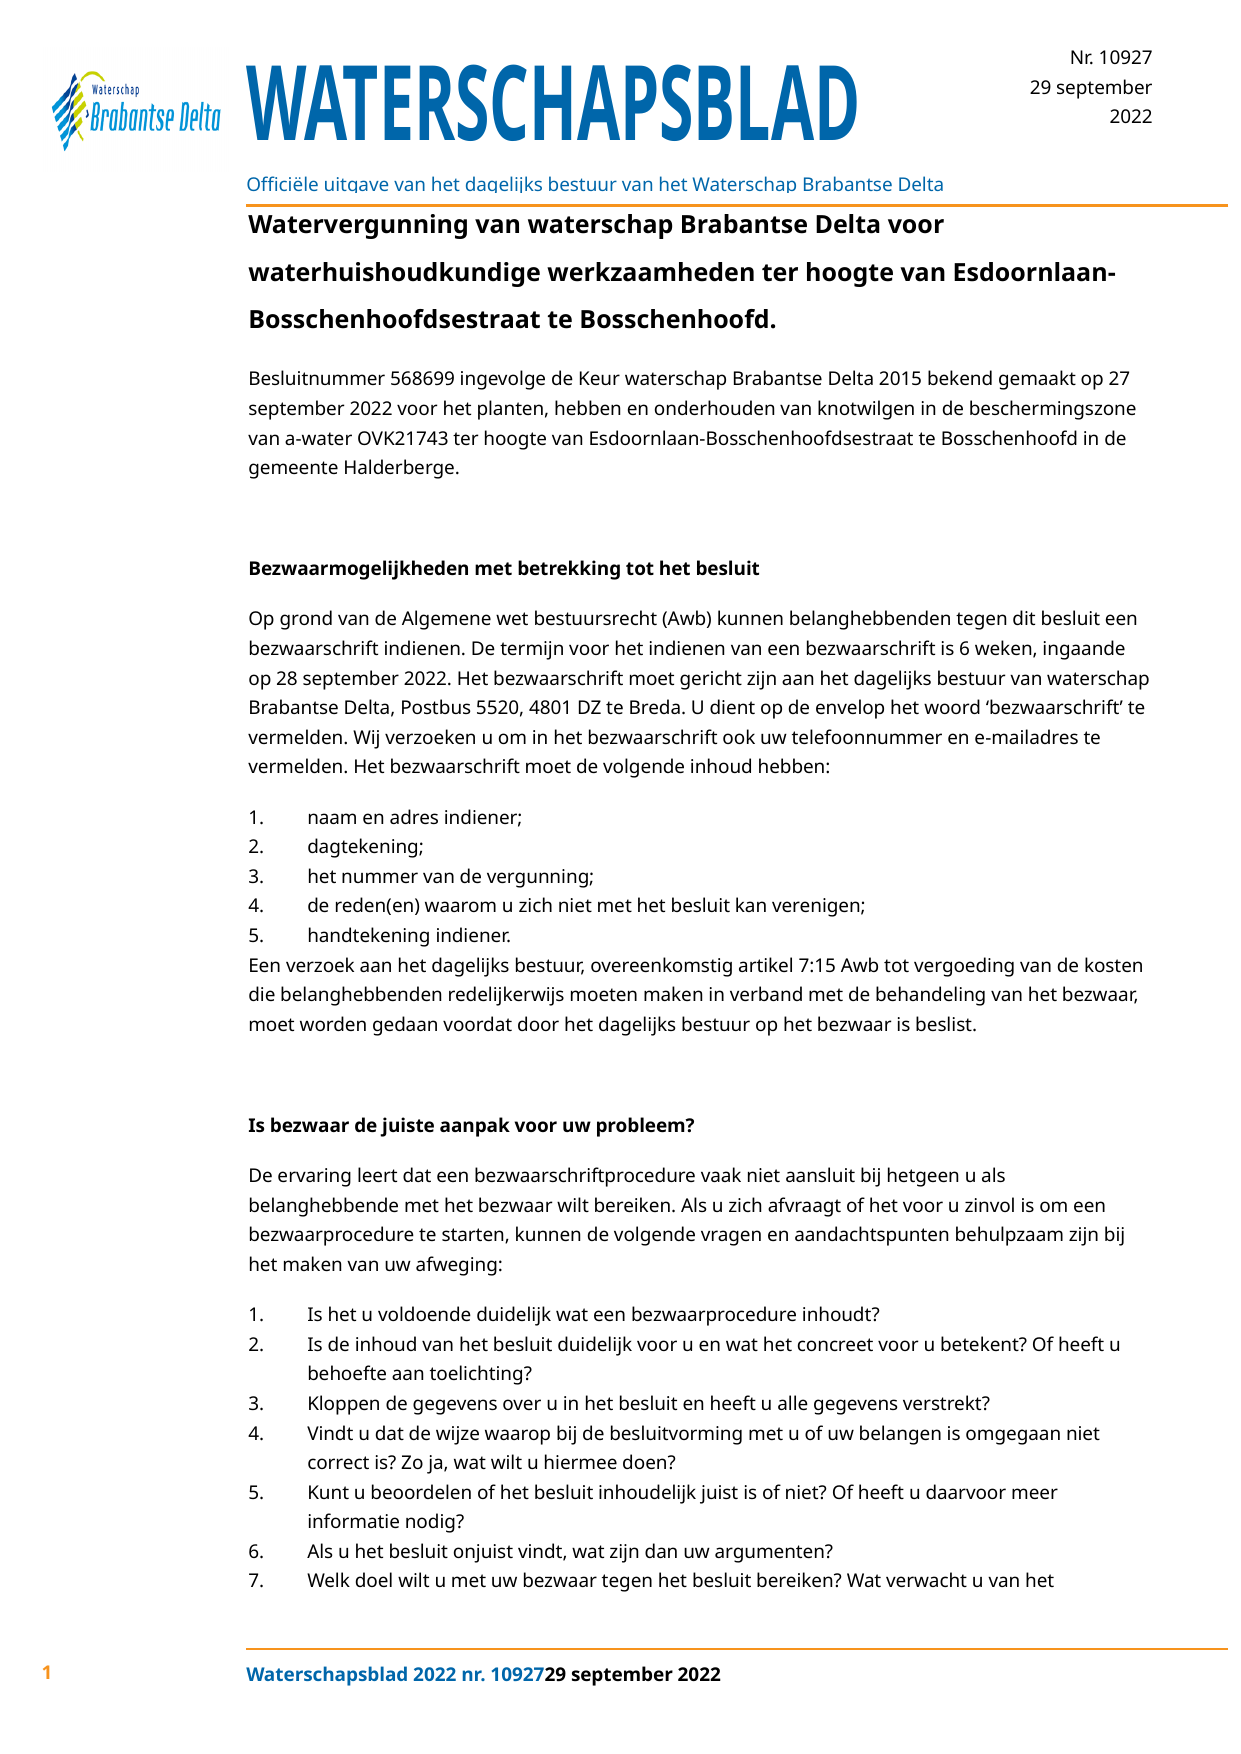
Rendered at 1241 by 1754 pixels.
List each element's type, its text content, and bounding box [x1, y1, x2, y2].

text Een verzoek aan het dagelijks bestuur, overeenkomstig artikel 7:15 Awb tot vergoeding van de kosten die belanghebbenden redelijkerwijs moeten maken in verband met de behandeling van het bezwaar, moet worden gedaan voordat door het dagelijks bestuur op het bezwaar is beslist. [248, 952, 1152, 1037]
list het nummer van de vergunning; [248, 863, 1152, 889]
list Welk doel wilt u met uw bezwaar tegen het besluit bereiken? Wat verwacht u van het [248, 1568, 1152, 1593]
list Als u het besluit onjuist vindt, wat zijn dan uw argumenten? [248, 1538, 1152, 1564]
list Vindt u dat de wijze waarop bij de besluitvorming met u of uw belangen is omgegaan niet correct is? Zo ja, wat wilt u hiermee doen? [248, 1420, 1152, 1475]
list naam en adres indiener; [248, 804, 1152, 829]
picture [41, 47, 231, 172]
text Op grond van de Algemene wet bestuursrecht (Awb) kunnen belanghebbenden tegen dit besluit een bezwaarschrift indienen. De termijn voor het indienen van een bezwaarschrift is 6 weken, ingaande op 28 september 2022. Het bezwaarschrift moet gericht zijn aan het dagelijks bestuur van waterschap Brabantse Delta, Postbus 5520, 4801 DZ te Breda. U dient op de envelop het woord ‘bezwaarschrift’ te vermelden. Wij verzoeken u om in het bezwaarschrift ook uw telefoonnummer en e‑mailadres te vermelden. Het bezwaarschrift moet de volgende inhoud hebben: [248, 606, 1152, 779]
list de reden(en) waarom u zich niet met het besluit kan verenigen; [248, 893, 1152, 918]
text Bezwaarmogelijkheden met betrekking tot het besluit [248, 555, 1152, 581]
list Kunt u beoordelen of het besluit inhoudelijk juist is of niet? Of heeft u daarvoor meer informatie nodig? [248, 1479, 1152, 1534]
text Is bezwaar de juiste aanpak voor uw probleem? [248, 1112, 1152, 1137]
list Is de inhoud van het besluit duidelijk voor u en wat het concreet voor u betekent? Of heeft u behoefte aan toelichting? [248, 1331, 1152, 1386]
list dagtekening; [248, 833, 1152, 859]
list Kloppen de gegevens over u in het besluit en heeft u alle gegevens verstrekt? [248, 1390, 1152, 1416]
text Watervergunning van waterschap Brabantse Delta voor waterhuishoudkundige werkzaamheden ter hoogte van Esdoornlaan-Bosschenhoofdsestraat te Bosschenhoofd. [248, 207, 1152, 336]
list Is het u voldoende duidelijk wat een bezwaarprocedure inhoudt? [248, 1301, 1152, 1327]
list handtekening indiener. [248, 922, 1152, 948]
text De ervaring leert dat een bezwaarschriftprocedure vaak niet aansluit bij hetgeen u als belanghebbende met het bezwaar wilt bereiken. Als u zich afvraagt of het voor u zinvol is om een bezwaarprocedure te starten, kunnen de volgende vragen en aandachtspunten behulpzaam zijn bij het maken van uw afweging: [248, 1162, 1152, 1277]
text Besluitnummer 568699 ingevolge de Keur waterschap Brabantse Delta 2015 bekend gemaakt op 27 september 2022 voor het planten, hebben en onderhouden van knotwilgen in de beschermingszone van a-water OVK21743 ter hoogte van Esdoornlaan-Bosschenhoofdsestraat te Bosschenhoofd in de gemeente Halderberge. [248, 366, 1152, 480]
